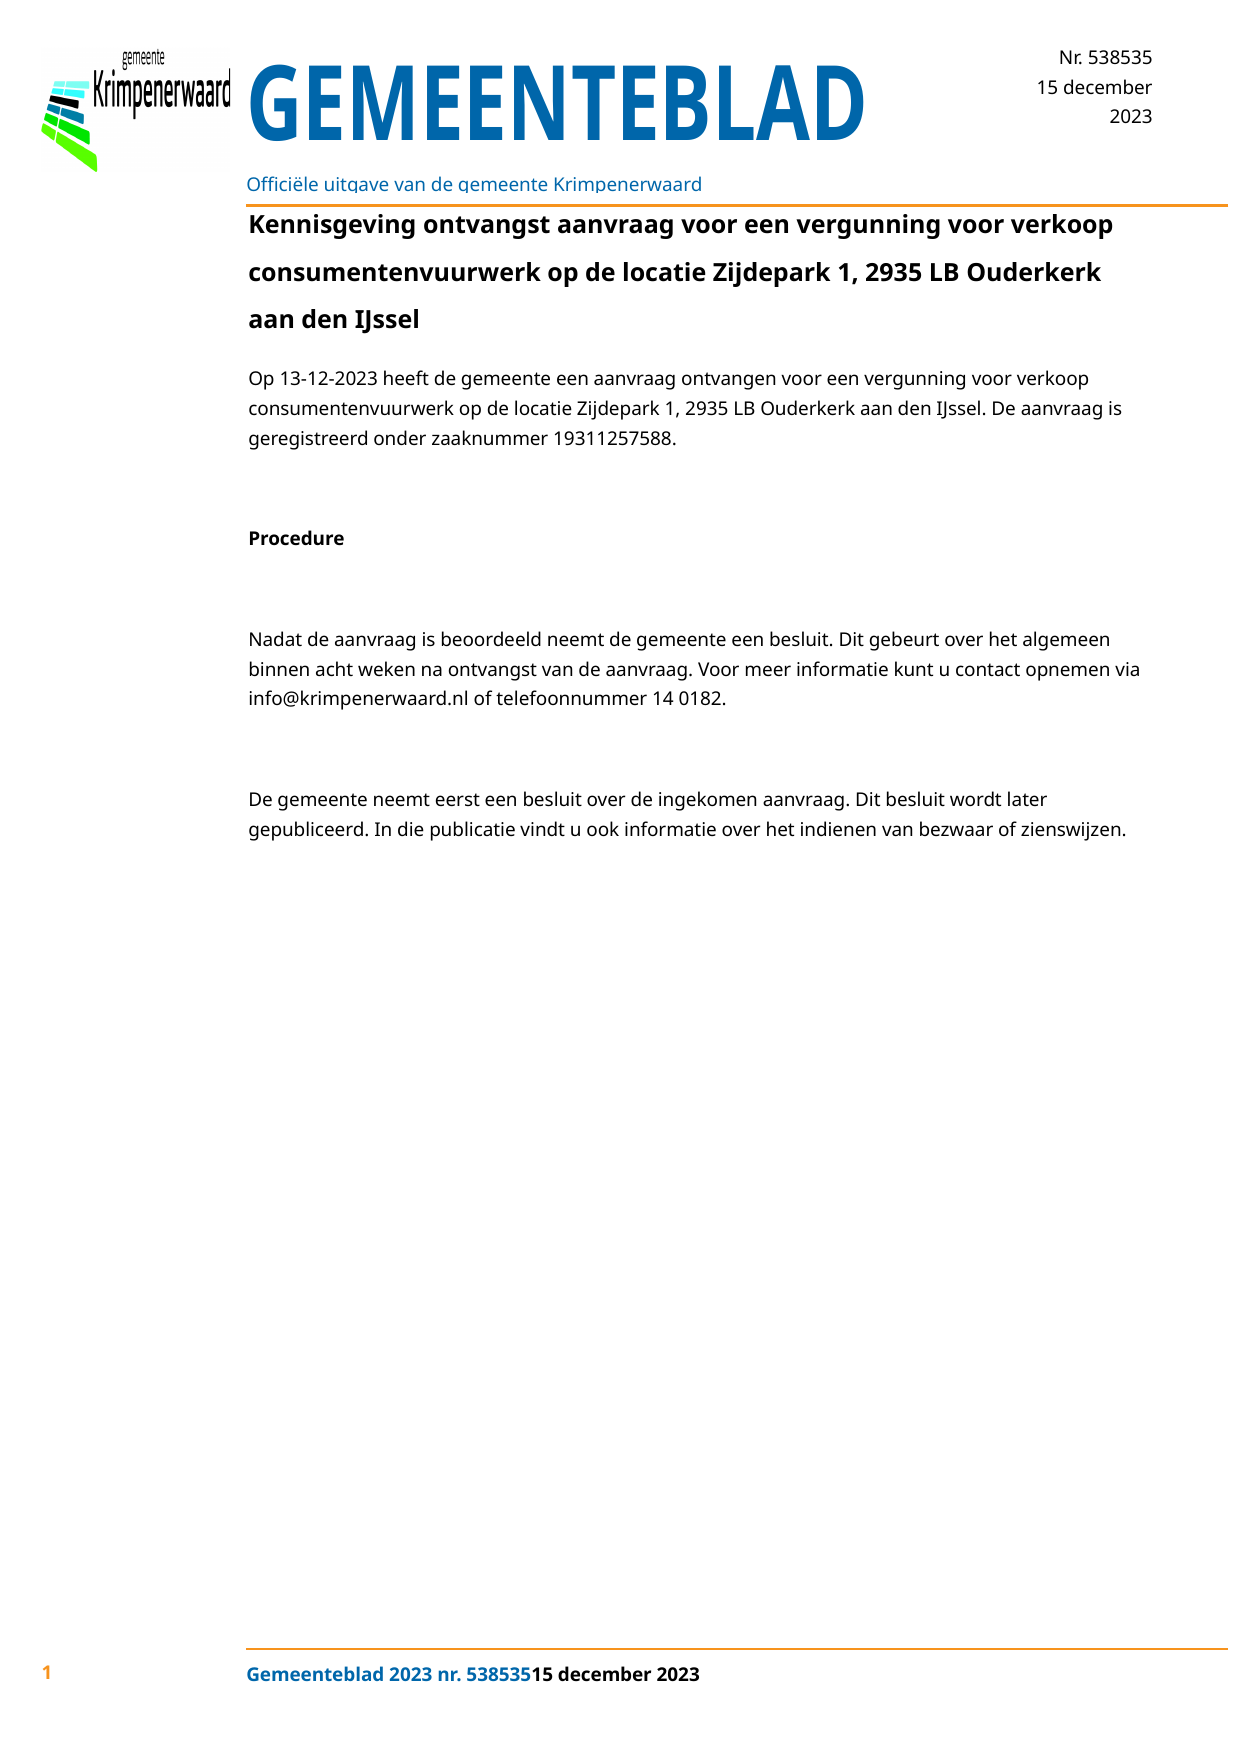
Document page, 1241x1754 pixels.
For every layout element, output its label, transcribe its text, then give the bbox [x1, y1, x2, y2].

picture [41, 47, 231, 172]
text Op 13-12-2023 heeft de gemeente een aanvraag ontvangen voor een vergunning voor verkoop consumentenvuurwerk op de locatie Zijdepark 1, 2935 LB Ouderkerk aan den IJssel. De aanvraag is geregistreerd onder zaaknummer 19311257588. [248, 366, 1152, 450]
text Nadat de aanvraag is beoordeeld neemt de gemeente een besluit. Dit gebeurt over het algemeen binnen acht weken na ontvangst van de aanvraag. Voor meer informatie kunt u contact opnemen via info@krimpenerwaard.nl of telefoonnummer 14 0182. [248, 626, 1152, 711]
text Kennisgeving ontvangst aanvraag voor een vergunning voor verkoop consumentenvuurwerk op de locatie Zijdepark 1, 2935 LB Ouderkerk aan den IJssel [248, 207, 1152, 336]
text Procedure [248, 526, 1152, 551]
text De gemeente neemt eerst een besluit over de ingekomen aanvraag. Dit besluit wordt later gepubliceerd. In die publicatie vindt u ook informatie over het indienen van bezwaar of zienswijzen. [248, 786, 1152, 842]
